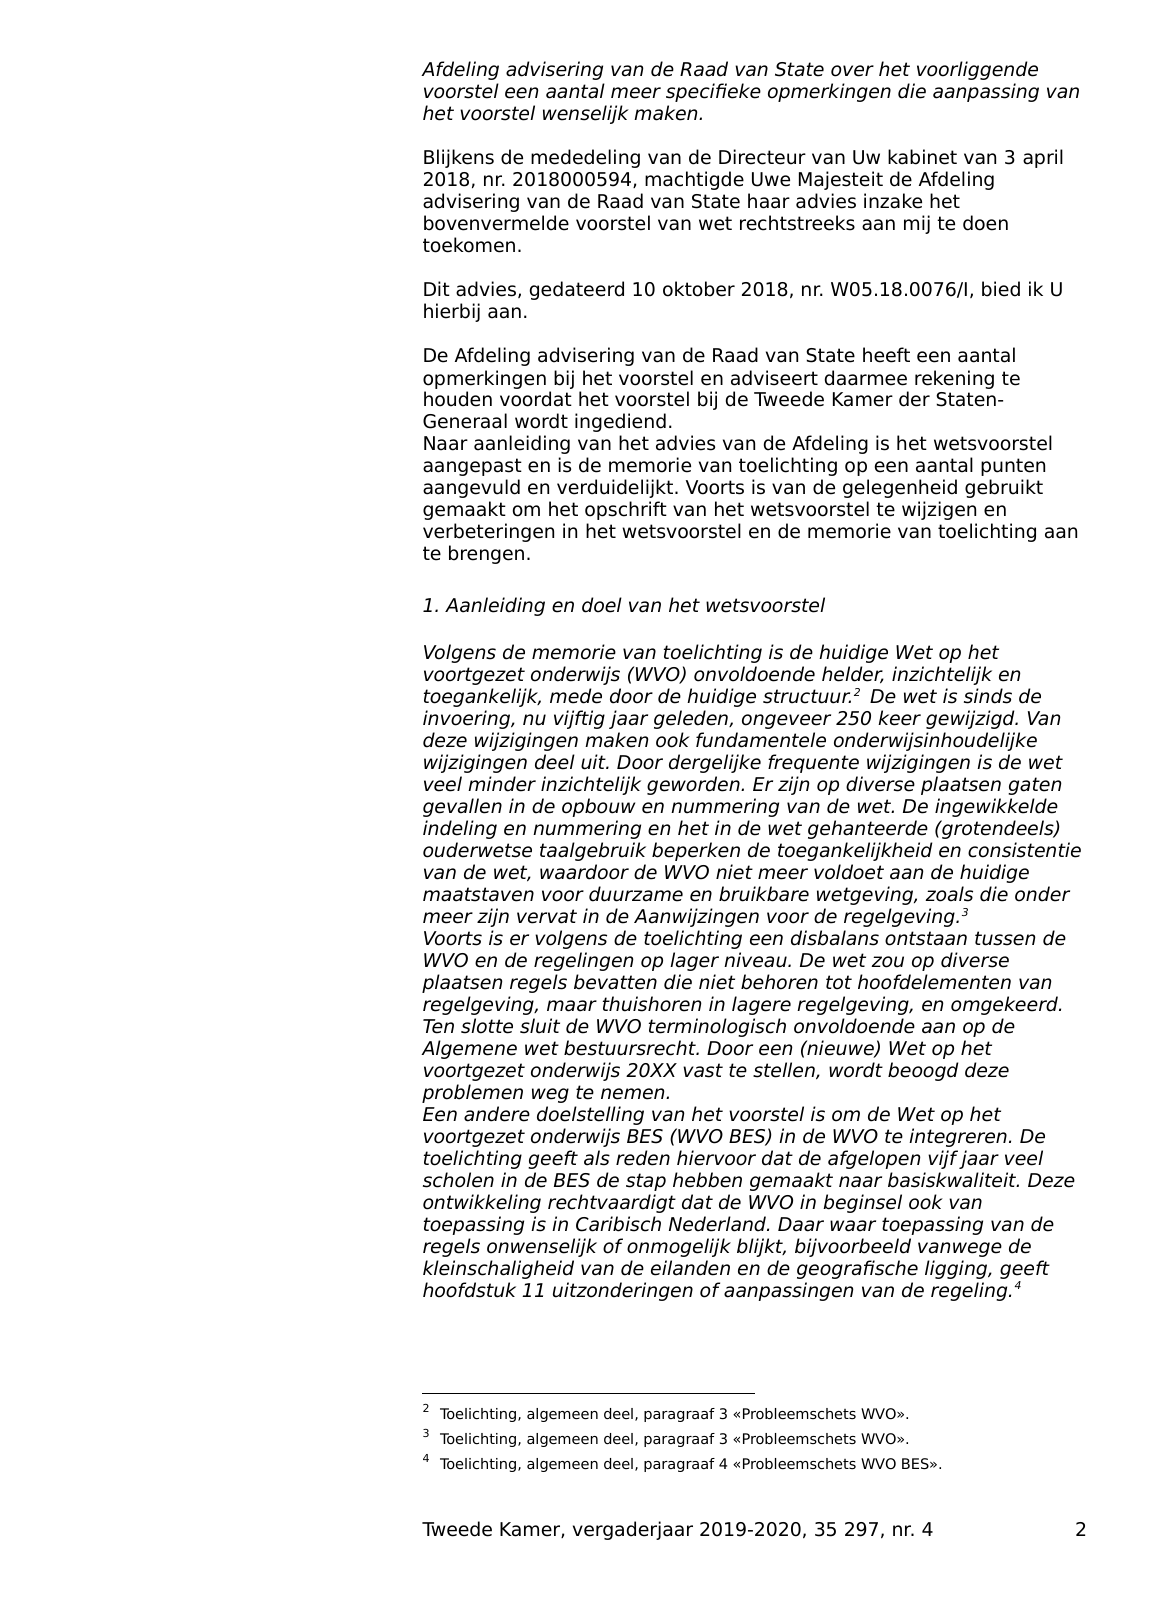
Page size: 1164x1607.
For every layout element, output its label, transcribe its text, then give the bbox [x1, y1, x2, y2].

text Toelichting, algemeen deel, paragraaf 3 «Probleemschets WVO». [422, 1427, 1087, 1449]
text Naar aanleiding van het advies van de Afdeling is het wetsvoorstel aangepast en is de memorie van toelichting op een aantal punten aangevuld en verduidelijkt. Voorts is van de gelegenheid gebruikt gemaakt om het opschrift van het wetsvoorstel te wijzigen en verbeteringen in het wetsvoorstel en de memorie van toelichting aan te brengen. [422, 433, 1087, 565]
text Toelichting, algemeen deel, paragraaf 3 «Probleemschets WVO». [422, 1402, 1087, 1424]
text De Afdeling advisering van de Raad van State heeft een aantal opmerkingen bij het voorstel en adviseert daarmee rekening te houden voordat het voorstel bij de Tweede Kamer der Staten-Generaal wordt ingediend. [422, 345, 1087, 433]
text Toelichting, algemeen deel, paragraaf 4 «Probleemschets WVO BES». [422, 1452, 1087, 1474]
text Voorts is er volgens de toelichting een disbalans ontstaan tussen de WVO en de regelingen op lager niveau. De wet zou op diverse plaatsen regels bevatten die niet behoren tot hoofdelementen van regelgeving, maar thuishoren in lagere regelgeving, en omgekeerd. Ten slotte sluit de WVO terminologisch onvoldoende aan op de Algemene wet bestuursrecht. Door een (nieuwe) Wet op het voortgezet onderwijs 20XX vast te stellen, wordt beoogd deze problemen weg te nemen. [422, 928, 1087, 1104]
text Volgens de memorie van toelichting is de huidige Wet op het voortgezet onderwijs (WVO) onvoldoende helder, inzichtelijk en toegankelijk, mede door de huidige structuur. De wet is sinds de invoering, nu vijftig jaar geleden, ongeveer 250 keer gewijzigd. Van deze wijzigingen maken ook fundamentele onderwijsinhoudelijke wijzigingen deel uit. Door dergelijke frequente wijzigingen is de wet veel minder inzichtelijk geworden. Er zijn op diverse plaatsen gaten gevallen in de opbouw en nummering van de wet. De ingewikkelde indeling en nummering en het in de wet gehanteerde (grotendeels) ouderwetse taalgebruik beperken de toegankelijkheid en consistentie van de wet, waardoor de WVO niet meer voldoet aan de huidige maatstaven voor duurzame en bruikbare wetgeving, zoals die onder meer zijn vervat in de Aanwijzingen voor de regelgeving. [422, 642, 1087, 928]
subtitle 1. Aanleiding en doel van het wetsvoorstel [422, 595, 1087, 617]
text Dit advies, gedateerd 10 oktober 2018, nr. W05.18.0076/I, bied ik U hierbij aan. [422, 279, 1087, 323]
text Een andere doelstelling van het voorstel is om de Wet op het voortgezet onderwijs BES (WVO BES) in de WVO te integreren. De toelichting geeft als reden hiervoor dat de afgelopen vijf jaar veel scholen in de BES de stap hebben gemaakt naar basiskwaliteit. Deze ontwikkeling rechtvaardigt dat de WVO in beginsel ook van toepassing is in Caribisch Nederland. Daar waar toepassing van de regels onwenselijk of onmogelijk blijkt, bijvoorbeeld vanwege de kleinschaligheid van de eilanden en de geografische ligging, geeft hoofdstuk 11 uitzonderingen of aanpassingen van de regeling. [422, 1104, 1087, 1302]
text Afdeling advisering van de Raad van State over het voorliggende voorstel een aantal meer specifieke opmerkingen die aanpassing van het voorstel wenselijk maken. [422, 59, 1087, 125]
text Blijkens de mededeling van de Directeur van Uw kabinet van 3 april 2018, nr. 2018000594, machtigde Uwe Majesteit de Afdeling advisering van de Raad van State haar advies inzake het bovenvermelde voorstel van wet rechtstreeks aan mij te doen toekomen. [422, 147, 1087, 257]
